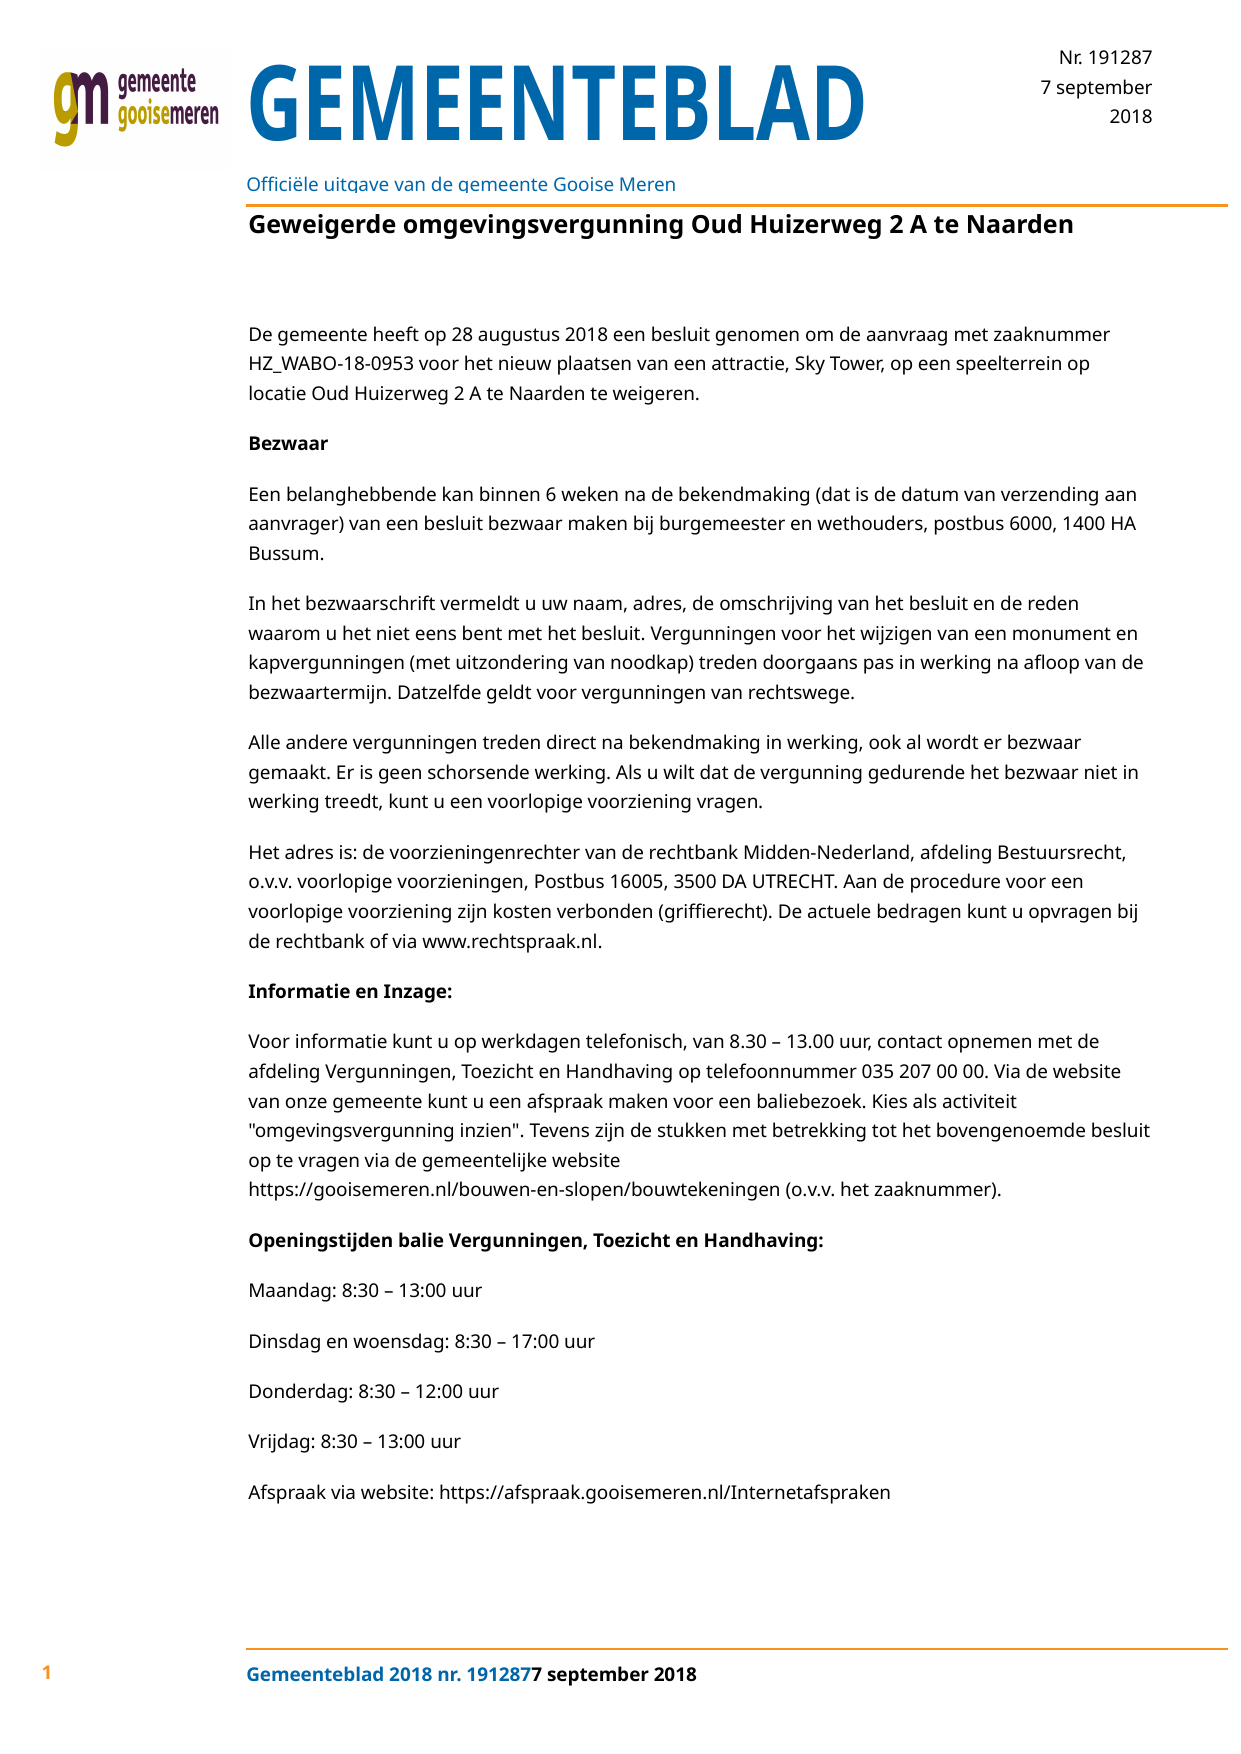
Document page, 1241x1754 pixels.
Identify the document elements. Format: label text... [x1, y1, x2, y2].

text Dinsdag en woensdag: 8:30 – 17:00 uur [248, 1328, 1152, 1353]
text Het adres is: de voorzieningenrechter van de rechtbank Midden-Nederland, afdeling Bestuursrecht, o.v.v. voorlopige voorzieningen, Postbus 16005, 3500 DA UTRECHT. Aan de procedure voor een voorlopige voorziening zijn kosten verbonden (griffierecht). De actuele bedragen kunt u opvragen bij de rechtbank of via www.rechtspraak.nl. [248, 839, 1152, 953]
picture [41, 47, 231, 172]
text De gemeente heeft op 28 augustus 2018 een besluit genomen om de aanvraag met zaaknummer HZ_WABO-18-0953 voor het nieuw plaatsen van een attractie, Sky Tower, op een speelterrein op locatie Oud Huizerweg 2 A te Naarden te weigeren. [248, 321, 1152, 406]
text Informatie en Inzage: [248, 978, 1152, 1004]
text Voor informatie kunt u op werkdagen telefonisch, van 8.30 – 13.00 uur, contact opnemen met de afdeling Vergunningen, Toezicht en Handhaving op telefoonnummer 035 207 00 00. Via de website van onze gemeente kunt u een afspraak maken voor een baliebezoek. Kies als activiteit "omgevingsvergunning inzien". Tevens zijn de stukken met betrekking tot het bovengenoemde besluit op te vragen via de gemeentelijke website https://gooisemeren.nl/bouwen-en-slopen/bouwtekeningen (o.v.v. het zaaknummer). [248, 1029, 1152, 1202]
text Vrijdag: 8:30 – 13:00 uur [248, 1429, 1152, 1454]
text Afspraak via website: https://afspraak.gooisemeren.nl/Internetafspraken [248, 1479, 1152, 1505]
text Alle andere vergunningen treden direct na bekendmaking in werking, ook al wordt er bezwaar gemaakt. Er is geen schorsende werking. Als u wilt dat de vergunning gedurende het bezwaar niet in werking treedt, kunt u een voorlopige voorziening vragen. [248, 729, 1152, 814]
text Maandag: 8:30 – 13:00 uur [248, 1277, 1152, 1303]
text Bezwaar [248, 430, 1152, 456]
text Donderdag: 8:30 – 12:00 uur [248, 1378, 1152, 1404]
text Een belanghebbende kan binnen 6 weken na de bekendmaking (dat is de datum van verzending aan aanvrager) van een besluit bezwaar maken bij burgemeester en wethouders, postbus 6000, 1400 HA Bussum. [248, 481, 1152, 566]
text In het bezwaarschrift vermeldt u uw naam, adres, de omschrijving van het besluit en de reden waarom u het niet eens bent met het besluit. Vergunningen voor het wijzigen van een monument en kapvergunningen (met uitzondering van noodkap) treden doorgaans pas in werking na afloop van de bezwaartermijn. Datzelfde geldt voor vergunningen van rechtswege. [248, 590, 1152, 705]
text Openingstijden balie Vergunningen, Toezicht en Handhaving: [248, 1227, 1152, 1253]
text Geweigerde omgevingsvergunning Oud Huizerweg 2 A te Naarden [248, 207, 1152, 241]
